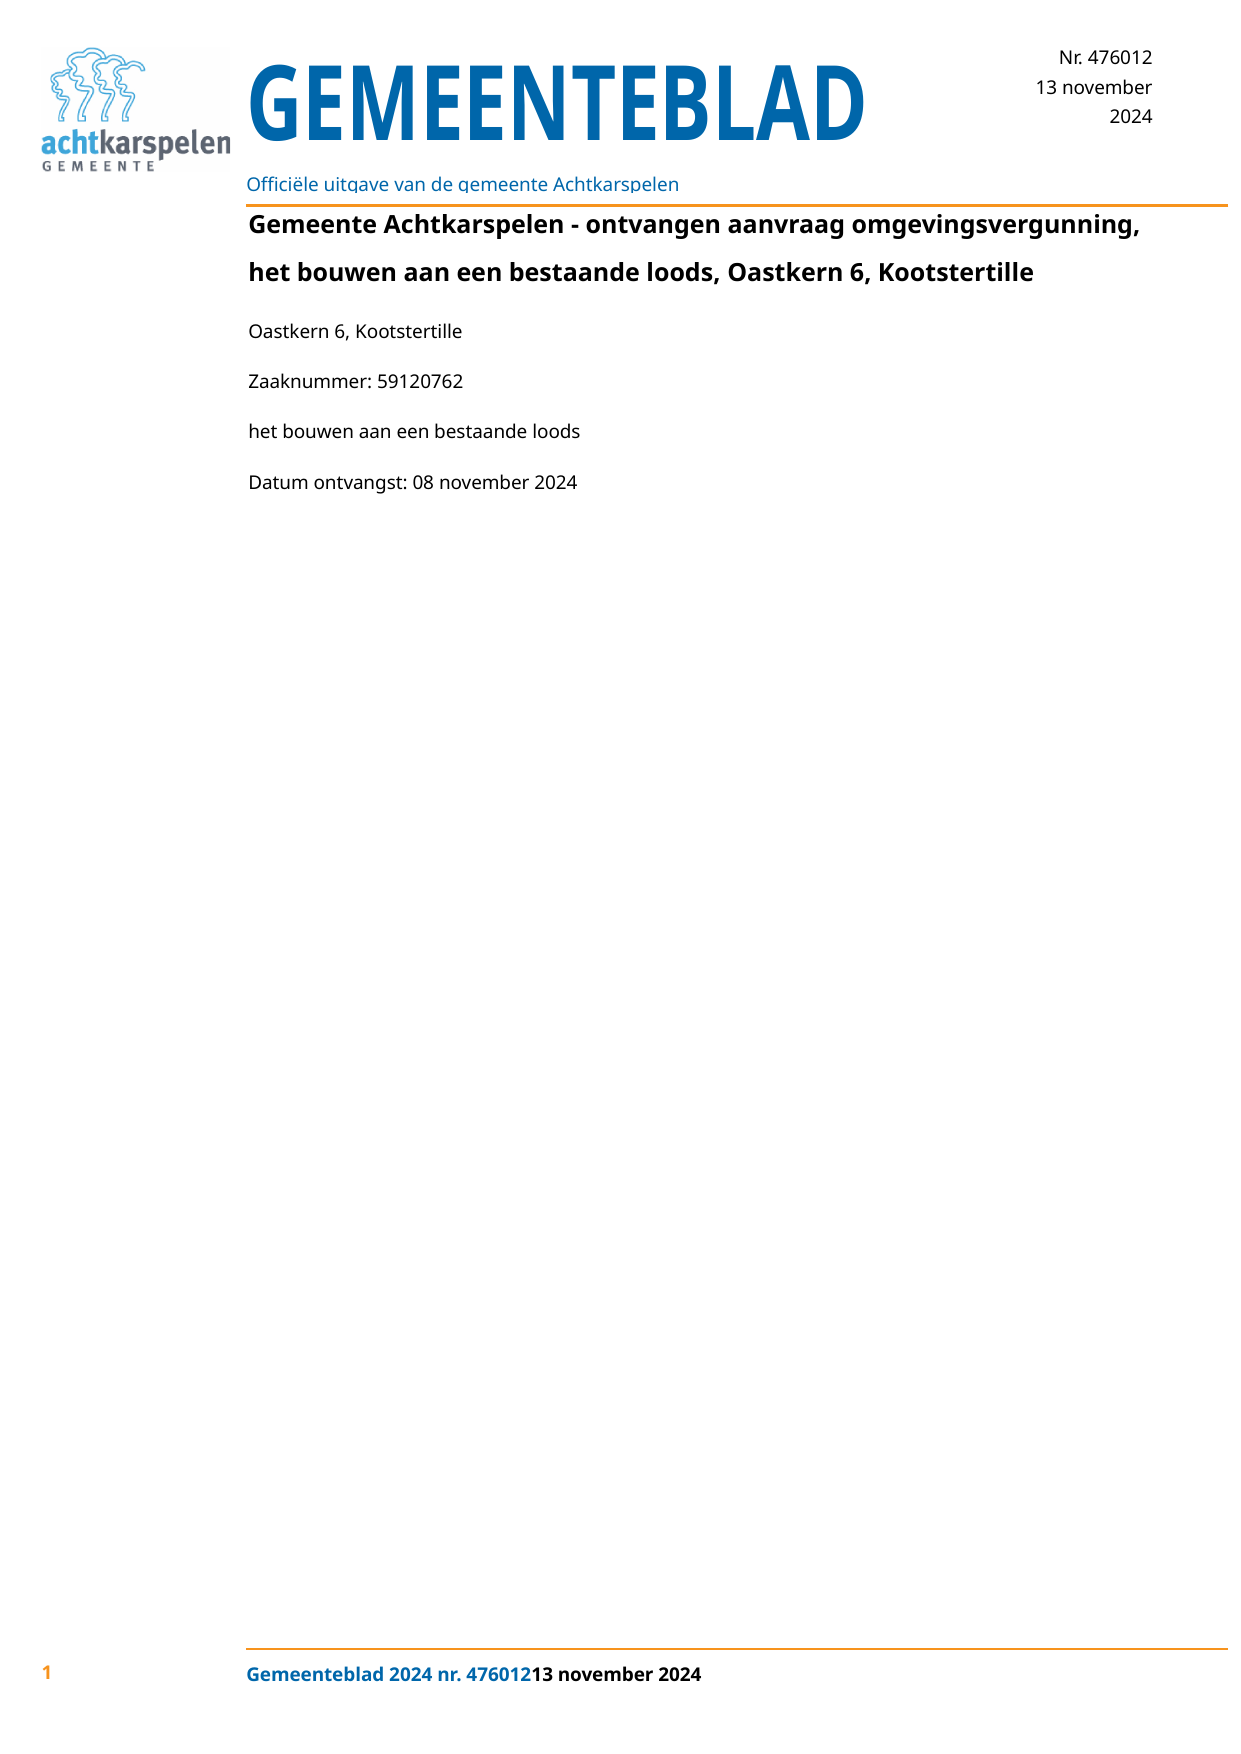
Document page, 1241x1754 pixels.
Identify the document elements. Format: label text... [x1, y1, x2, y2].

text Zaaknummer: 59120762 [248, 368, 1152, 394]
text het bouwen aan een bestaande loods [248, 419, 1152, 444]
picture [41, 47, 231, 172]
text Oastkern 6, Kootstertille [248, 318, 1152, 344]
text Datum ontvangst: 08 november 2024 [248, 469, 1152, 495]
text Gemeente Achtkarspelen - ontvangen aanvraag omgevingsvergunning, het bouwen aan een bestaande loods, Oastkern 6, Kootstertille [248, 207, 1152, 288]
